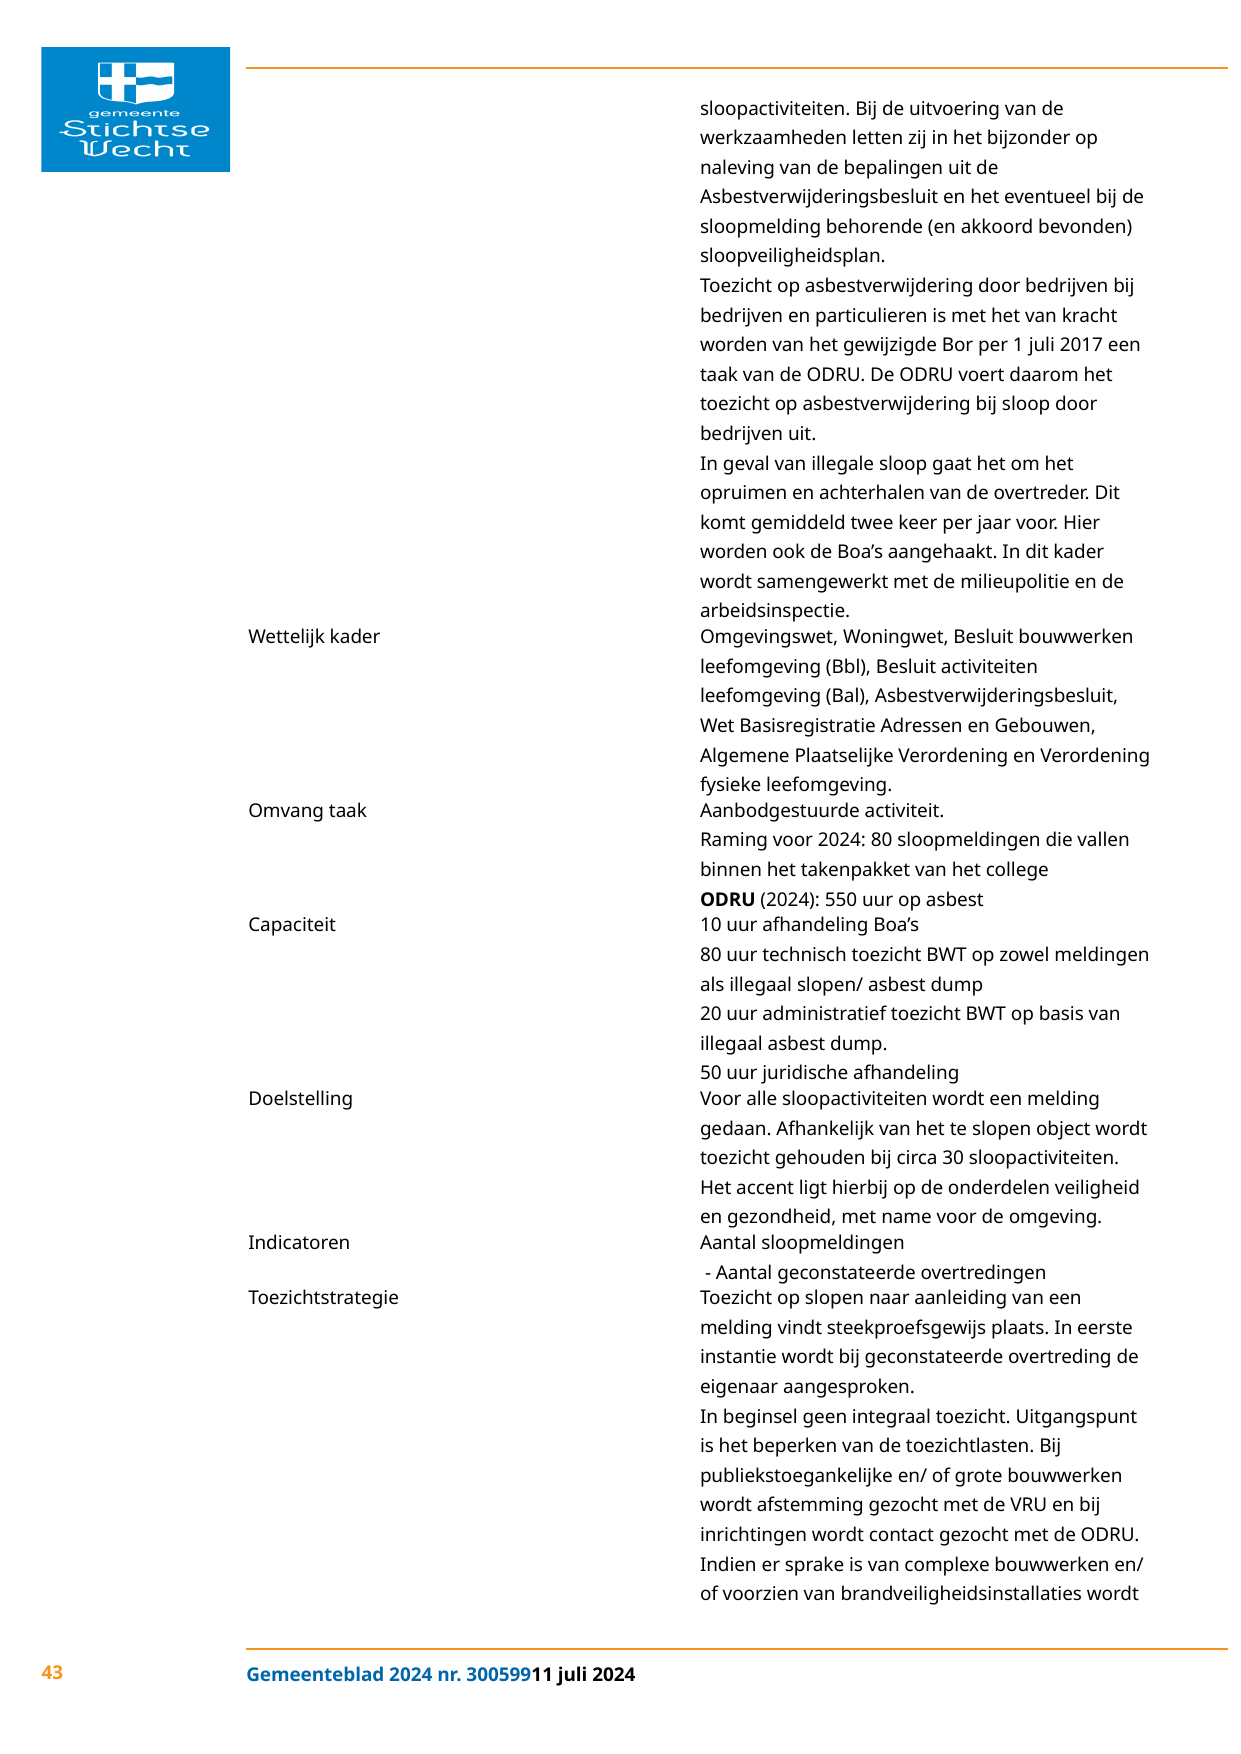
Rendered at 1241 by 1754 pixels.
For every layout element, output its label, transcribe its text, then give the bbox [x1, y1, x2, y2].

table_cell 10 uur afhandeling Boa’s 80 uur technisch toezicht BWT op zowel meldingen als illegaal slopen/ asbest dump 20 uur administratief toezicht BWT op basis van illegaal asbest dump. 50 uur juridische afhandeling [700, 912, 1152, 1085]
table_cell Aanbodgestuurde activiteit. Raming voor 2024: 80 sloopmeldingen die vallen binnen het takenpakket van het college ODRU (2024): 550 uur op asbest [700, 797, 1152, 912]
table_cell Voor alle sloopactiviteiten wordt een melding gedaan. Afhankelijk van het te slopen object wordt toezicht gehouden bij circa 30 sloopactiviteiten. Het accent ligt hierbij op de onderdelen veiligheid en gezondheid, met name voor de omgeving. [700, 1085, 1152, 1229]
table_cell [248, 95, 700, 623]
table_cell Omgevingswet, Woningwet, Besluit bouwwerken leefomgeving (Bbl), Besluit activiteiten leefomgeving (Bal), Asbestverwijderingsbesluit, Wet Basisregistratie Adressen en Gebouwen, Algemene Plaatselijke Verordening en Verordening fysieke leefomgeving. [700, 624, 1152, 797]
table_cell Indicatoren [248, 1229, 700, 1284]
picture [99, 63, 135, 101]
table_cell Toezichtstrategie [248, 1285, 700, 1606]
table_cell sloopactiviteiten. Bij de uitvoering van de werkzaamheden letten zij in het bijzonder op naleving van de bepalingen uit de Asbestverwijderingsbesluit en het eventueel bij de sloopmelding behorende (en akkoord bevonden) sloopveiligheidsplan. Toezicht op asbestverwijdering door bedrijven bij bedrijven en particulieren is met het van kracht worden van het gewijzigde Bor per 1 juli 2017 een taak van de ODRU. De ODRU voert daarom het toezicht op asbestverwijdering bij sloop door bedrijven uit. In geval van illegale sloop gaat het om het opruimen en achterhalen van de overtreder. Dit komt gemiddeld twee keer per jaar voor. Hier worden ook de Boa’s aangehaakt. In dit kader wordt samengewerkt met de milieupolitie en de arbeidsinspectie. [700, 95, 1152, 623]
table_cell Omvang taak [248, 797, 700, 912]
table_cell Aantal sloopmeldingen - Aantal geconstateerde overtredingen [700, 1229, 1152, 1284]
table_cell Wettelijk kader [248, 624, 700, 797]
table_cell Toezicht op slopen naar aanleiding van een melding vindt steekproefsgewijs plaats. In eerste instantie wordt bij geconstateerde overtreding de eigenaar aangesproken. In beginsel geen integraal toezicht. Uitgangspunt is het beperken van de toezichtlasten. Bij publiekstoegankelijke en/ of grote bouwwerken wordt afstemming gezocht met de VRU en bij inrichtingen wordt contact gezocht met de ODRU. Indien er sprake is van complexe bouwwerken en/ of voorzien van brandveiligheidsinstallaties wordt [700, 1285, 1152, 1606]
table_cell Capaciteit [248, 912, 700, 1085]
picture [137, 63, 174, 103]
table_cell Doelstelling [248, 1085, 700, 1229]
